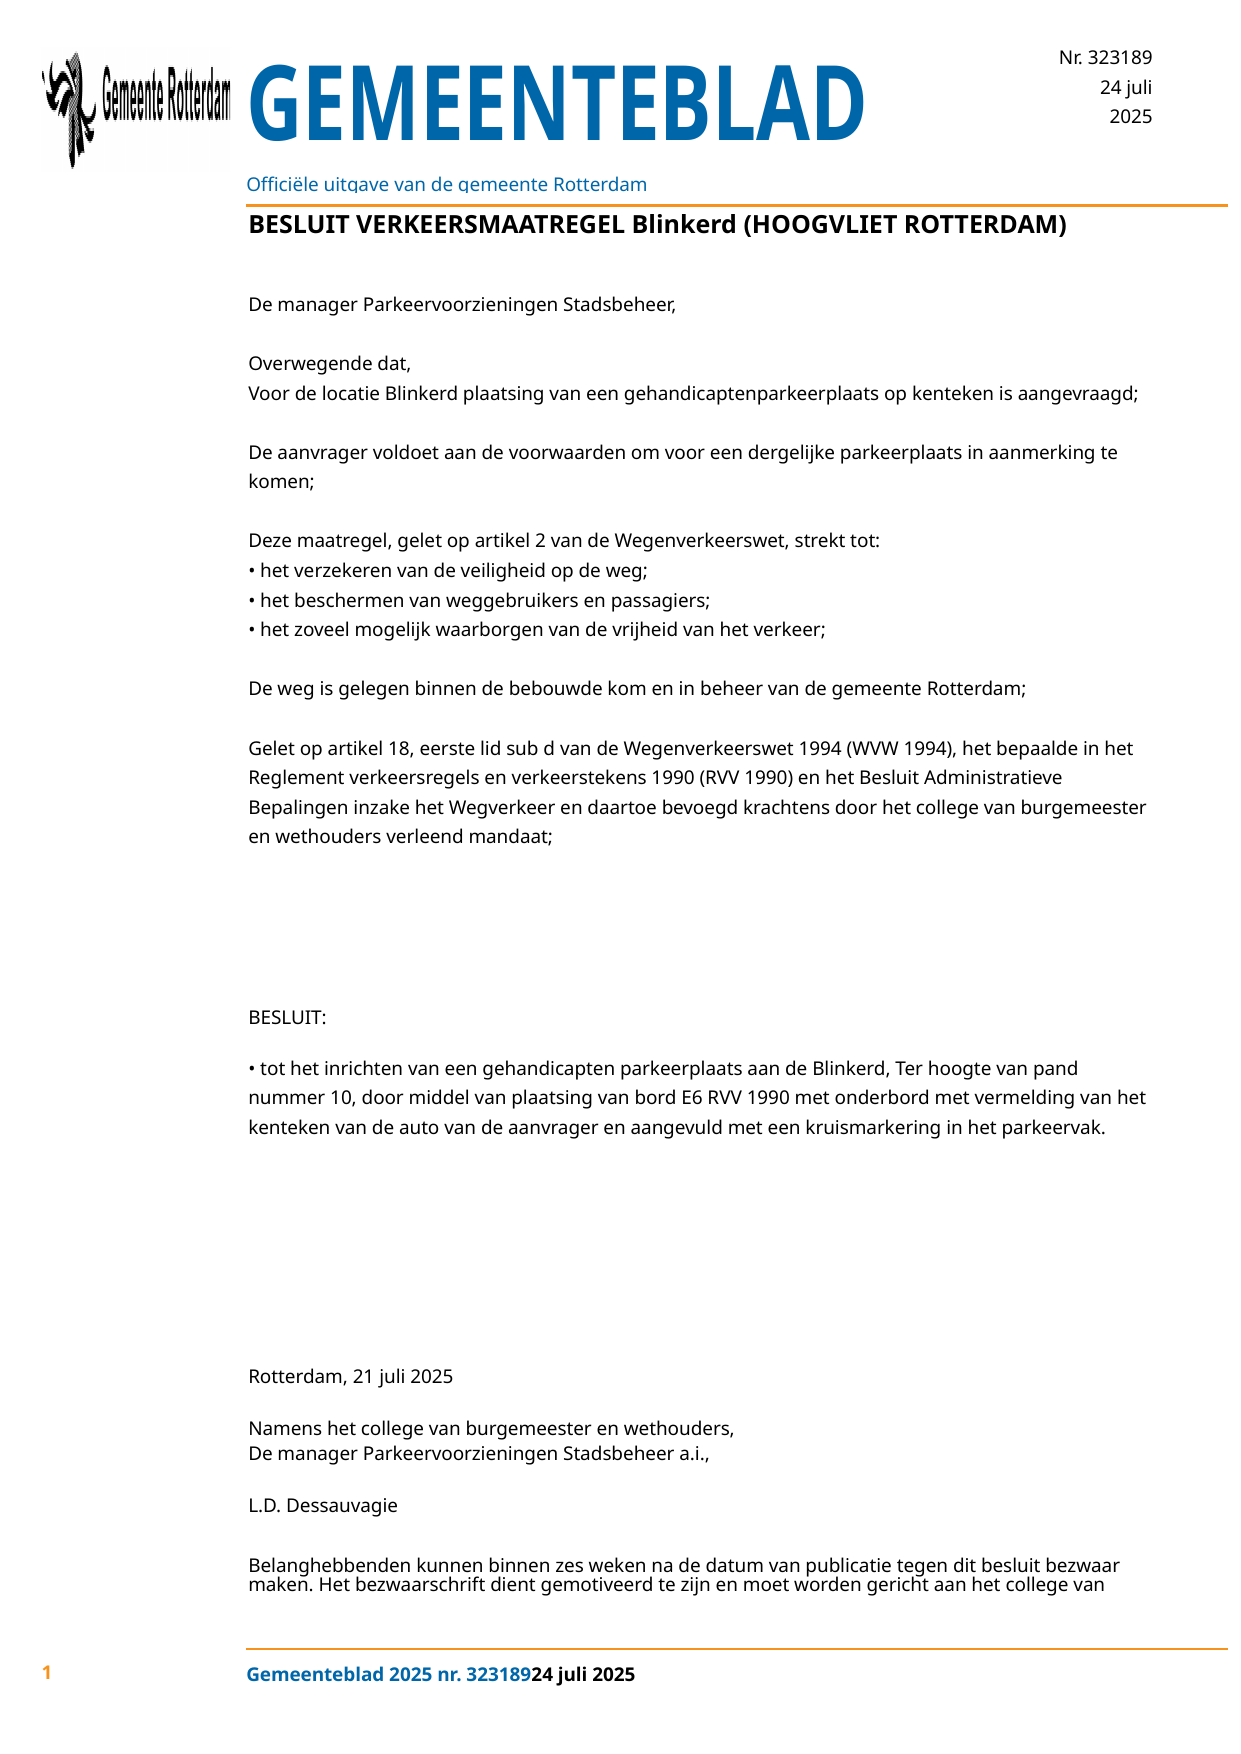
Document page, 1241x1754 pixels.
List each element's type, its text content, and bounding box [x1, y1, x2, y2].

text BESLUIT VERKEERSMAATREGEL Blinkerd (HOOGVLIET ROTTERDAM) [248, 207, 1152, 241]
text • tot het inrichten van een gehandicapten parkeerplaats aan de Blinkerd, Ter hoogte van pand nummer 10, door middel van plaatsing van bord E6 RVV 1990 met onderbord met vermelding van het kenteken van de auto van de aanvrager en aangevuld met een kruismarkering in het parkeervak. [248, 1055, 1152, 1140]
text BESLUIT: [248, 1004, 1152, 1030]
text Namens het college van burgemeester en wethouders, [248, 1415, 1152, 1441]
text • het verzekeren van de veiligheid op de weg; [248, 557, 1152, 583]
text • het zoveel mogelijk waarborgen van de vrijheid van het verkeer; [248, 616, 1152, 642]
text Voor de locatie Blinkerd plaatsing van een gehandicaptenparkeerplaats op kenteken is aangevraagd; [248, 380, 1152, 406]
text De weg is gelegen binnen de bebouwde kom en in beheer van de gemeente Rotterdam; [248, 676, 1152, 701]
text De manager Parkeervoorzieningen Stadsbeheer a.i., [248, 1441, 1152, 1466]
text L.D. Dessauvagie [248, 1492, 1152, 1518]
text Overwegende dat, [248, 350, 1152, 376]
text Gelet op artikel 18, eerste lid sub d van de Wegenverkeerswet 1994 (WVW 1994), het bepaalde in het Reglement verkeersregels en verkeerstekens 1990 (RVV 1990) en het Besluit Administratieve Bepalingen inzake het Wegverkeer en daartoe bevoegd krachtens door het college van burgemeester en wethouders verleend mandaat; [248, 735, 1152, 849]
text Belanghebbenden kunnen binnen zes weken na de datum van publicatie tegen dit besluit bezwaar maken. Het bezwaarschrift dient gemotiveerd te zijn en moet worden gericht aan het college van [248, 1557, 1152, 1596]
picture [41, 47, 231, 172]
text De aanvrager voldoet aan de voorwaarden om voor een dergelijke parkeerplaats in aanmerking te komen; [248, 439, 1152, 494]
text De manager Parkeervoorzieningen Stadsbeheer, [248, 291, 1152, 317]
text Rotterdam, 21 juli 2025 [248, 1363, 1152, 1389]
text • het beschermen van weggebruikers en passagiers; [248, 587, 1152, 613]
text Deze maatregel, gelet op artikel 2 van de Wegenverkeerswet, strekt tot: [248, 528, 1152, 553]
